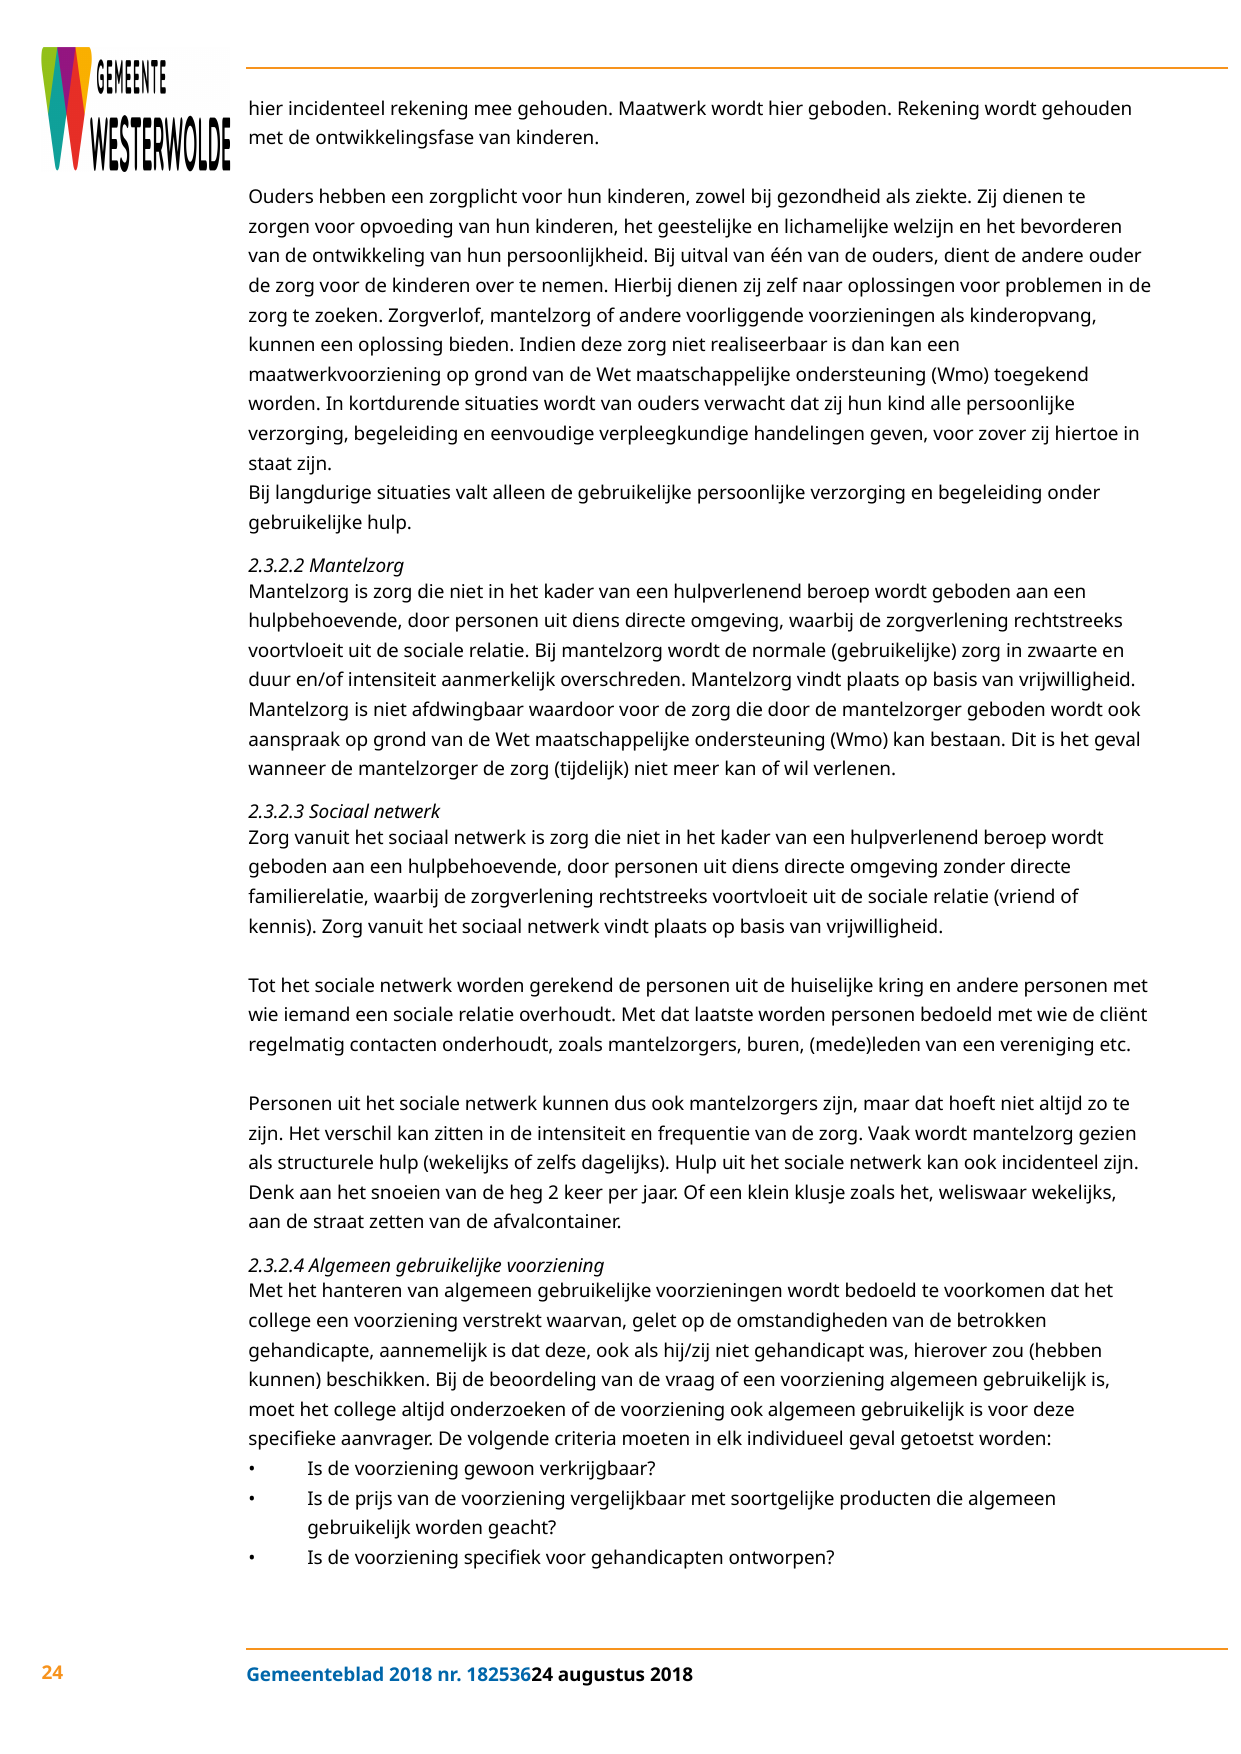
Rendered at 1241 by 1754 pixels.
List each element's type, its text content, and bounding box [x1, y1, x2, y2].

text Ouders hebben een zorgplicht voor hun kinderen, zowel bij gezondheid als ziekte. Zij dienen te zorgen voor opvoeding van hun kinderen, het geestelijke en lichamelijke welzijn en het bevorderen van de ontwikkeling van hun persoonlijkheid. Bij uitval van één van de ouders, dient de andere ouder de zorg voor de kinderen over te nemen. Hierbij dienen zij zelf naar oplossingen voor problemen in de zorg te zoeken. Zorgverlof, mantelzorg of andere voorliggende voorzieningen als kinderopvang, kunnen een oplossing bieden. Indien deze zorg niet realiseerbaar is dan kan een maatwerkvoorziening op grond van de Wet maatschappelijke ondersteuning (Wmo) toegekend worden. In kortdurende situaties wordt van ouders verwacht dat zij hun kind alle persoonlijke verzorging, begeleiding en eenvoudige verpleegkundige handelingen geven, voor zover zij hiertoe in staat zijn. [248, 183, 1152, 476]
text 2.3.2.4 Algemeen gebruikelijke voorziening [248, 1252, 1152, 1278]
list Is de voorziening gewoon verkrijgbaar? [248, 1455, 1152, 1481]
text 2.3.2.2 Mantelzorg [248, 552, 1152, 578]
text hier incidenteel rekening mee gehouden. Maatwerk wordt hier geboden. Rekening wordt gehouden met de ontwikkelingsfase van kinderen. [248, 95, 1152, 150]
text Zorg vanuit het sociaal netwerk is zorg die niet in het kader van een hulpverlenend beroep wordt geboden aan een hulpbehoevende, door personen uit diens directe omgeving zonder directe familierelatie, waarbij de zorgverlening rechtstreeks voortvloeit uit de sociale relatie (vriend of kennis). Zorg vanuit het sociaal netwerk vindt plaats op basis van vrijwilligheid. [248, 824, 1152, 939]
text Tot het sociale netwerk worden gerekend de personen uit de huiselijke kring en andere personen met wie iemand een sociale relatie overhoudt. Met dat laatste worden personen bedoeld met wie de cliënt regelmatig contacten onderhoudt, zoals mantelzorgers, buren, (mede)leden van een vereniging etc. [248, 972, 1152, 1057]
text Personen uit het sociale netwerk kunnen dus ook mantelzorgers zijn, maar dat hoeft niet altijd zo te zijn. Het verschil kan zitten in de intensiteit en frequentie van de zorg. Vaak wordt mantelzorg gezien als structurele hulp (wekelijks of zelfs dagelijks). Hulp uit het sociale netwerk kan ook incidenteel zijn. Denk aan het snoeien van de heg 2 keer per jaar. Of een klein klusje zoals het, weliswaar wekelijks, aan de straat zetten van de afvalcontainer. [248, 1090, 1152, 1234]
list Is de prijs van de voorziening vergelijkbaar met soortgelijke producten die algemeen gebruikelijk worden geacht? [248, 1485, 1152, 1540]
text Mantelzorg is zorg die niet in het kader van een hulpverlenend beroep wordt geboden aan een hulpbehoevende, door personen uit diens directe omgeving, waarbij de zorgverlening rechtstreeks voortvloeit uit de sociale relatie. Bij mantelzorg wordt de normale (gebruikelijke) zorg in zwaarte en duur en/of intensiteit aanmerkelijk overschreden. Mantelzorg vindt plaats op basis van vrijwilligheid. Mantelzorg is niet afdwingbaar waardoor voor de zorg die door de mantelzorger geboden wordt ook aanspraak op grond van de Wet maatschappelijke ondersteuning (Wmo) kan bestaan. Dit is het geval wanneer de mantelzorger de zorg (tijdelijk) niet meer kan of wil verlenen. [248, 578, 1152, 781]
text Bij langdurige situaties valt alleen de gebruikelijke persoonlijke verzorging en begeleiding onder gebruikelijke hulp. [248, 479, 1152, 535]
list Is de voorziening specifiek voor gehandicapten ontworpen? [248, 1544, 1152, 1569]
text 2.3.2.3 Sociaal netwerk [248, 798, 1152, 824]
text Met het hanteren van algemeen gebruikelijke voorzieningen wordt bedoeld te voorkomen dat het college een voorziening verstrekt waarvan, gelet op de omstandigheden van de betrokken gehandicapte, aannemelijk is dat deze, ook als hij/zij niet gehandicapt was, hierover zou (hebben kunnen) beschikken. Bij de beoordeling van de vraag of een voorziening algemeen gebruikelijk is, moet het college altijd onderzoeken of de voorziening ook algemeen gebruikelijk is voor deze specifieke aanvrager. De volgende criteria moeten in elk individueel geval getoetst worden: [248, 1278, 1152, 1451]
picture [41, 47, 231, 172]
